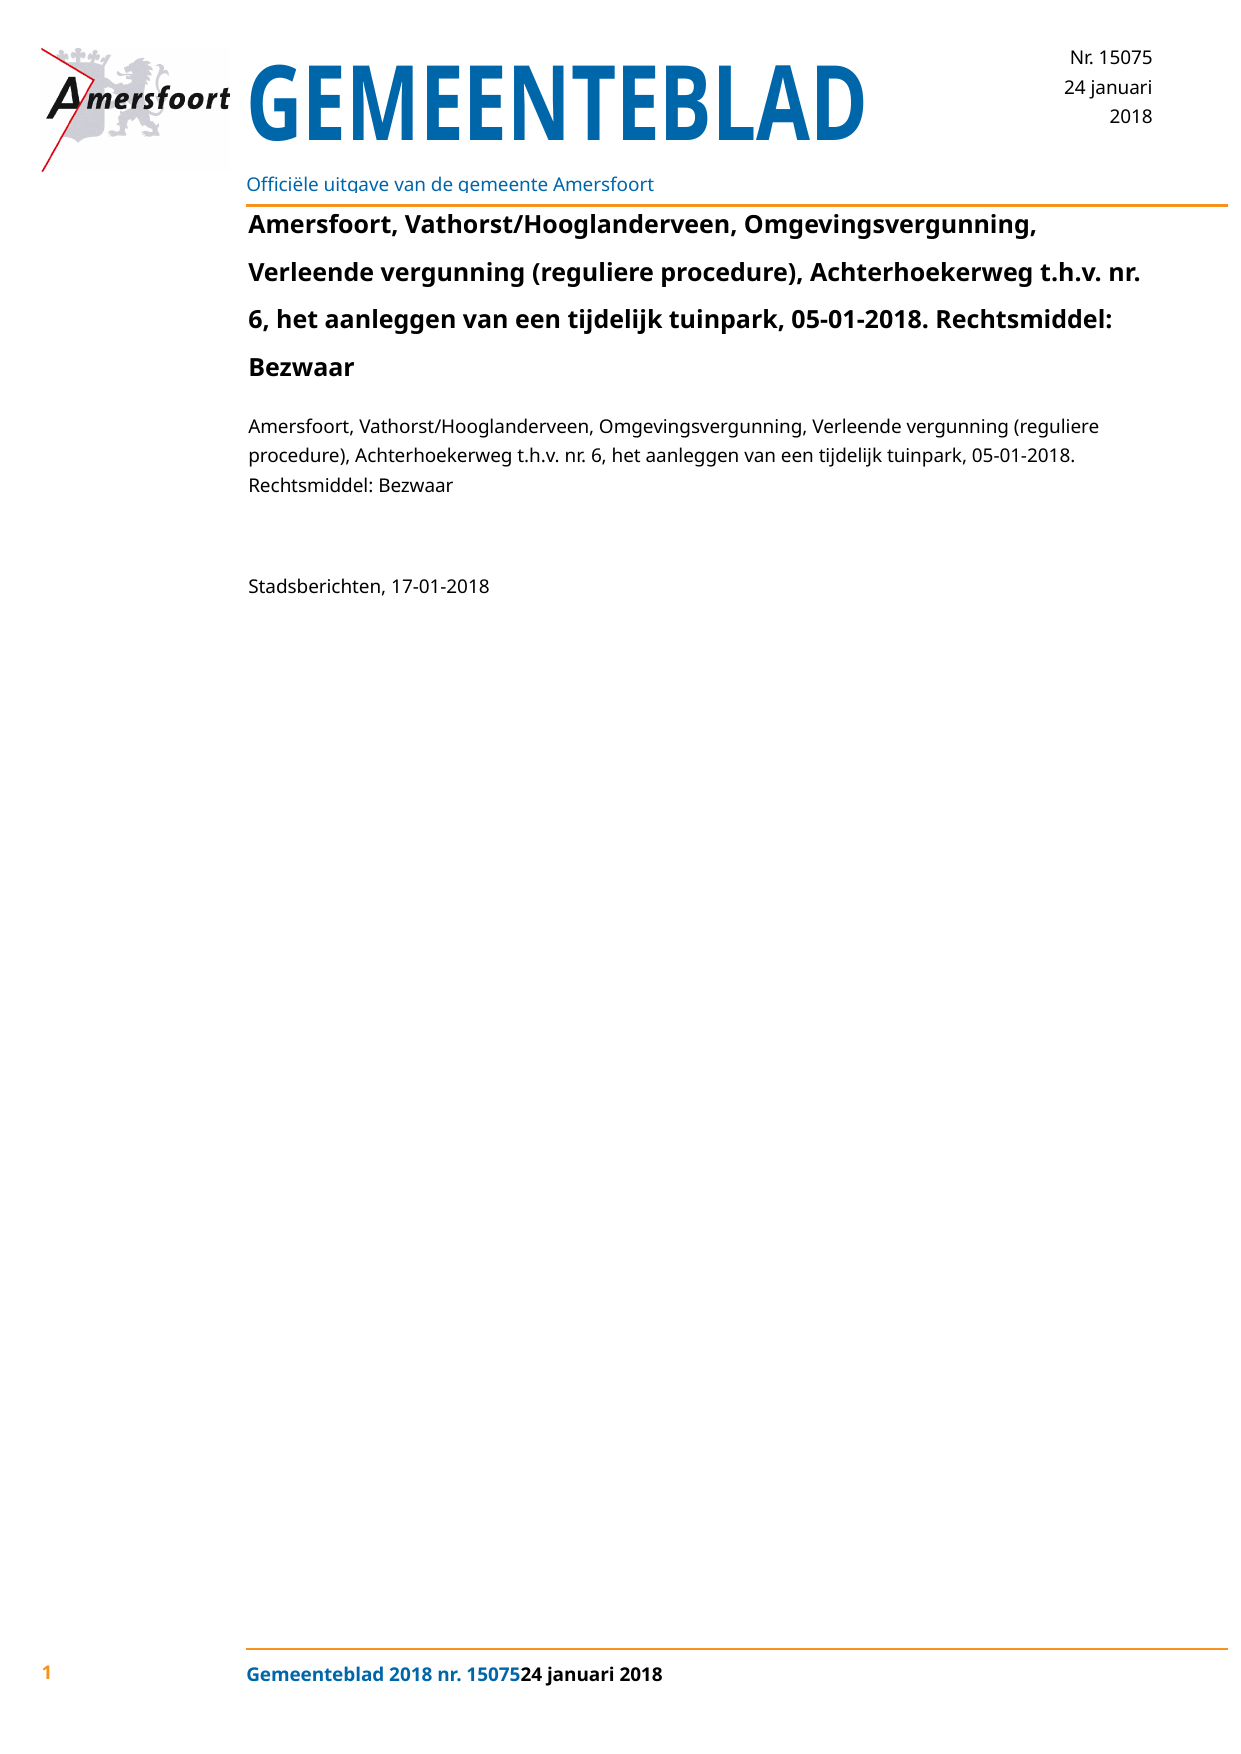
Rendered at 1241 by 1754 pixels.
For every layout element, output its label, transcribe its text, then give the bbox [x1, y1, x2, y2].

text Amersfoort, Vathorst/Hooglanderveen, Omgevingsvergunning, Verleende vergunning (reguliere procedure), Achterhoekerweg t.h.v. nr. 6, het aanleggen van een tijdelijk tuinpark, 05-01-2018. Rechtsmiddel: Bezwaar [248, 413, 1152, 498]
picture [41, 47, 231, 172]
text Amersfoort, Vathorst/Hooglanderveen, Omgevingsvergunning, Verleende vergunning (reguliere procedure), Achterhoekerweg t.h.v. nr. 6, het aanleggen van een tijdelijk tuinpark, 05-01-2018. Rechtsmiddel: Bezwaar [248, 207, 1152, 384]
text Stadsberichten, 17-01-2018 [248, 573, 1152, 599]
